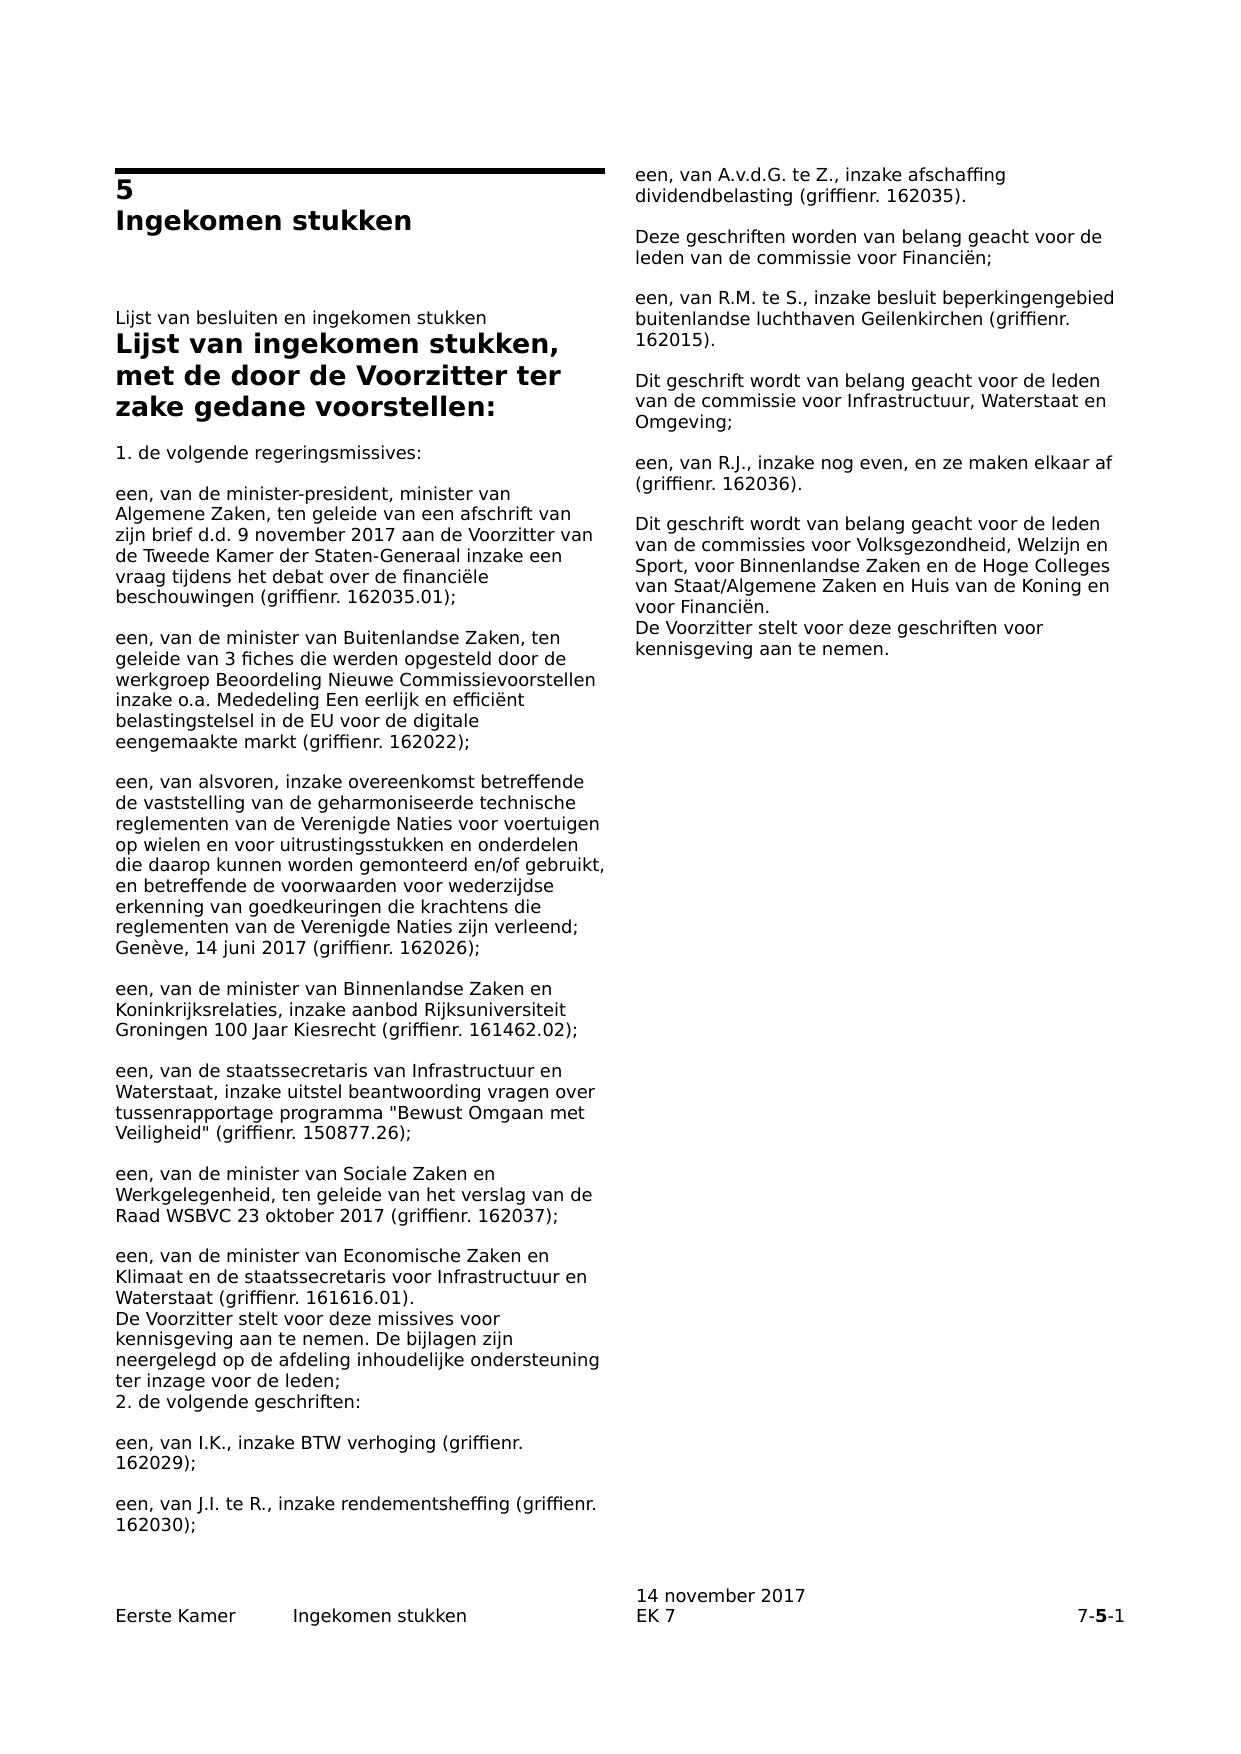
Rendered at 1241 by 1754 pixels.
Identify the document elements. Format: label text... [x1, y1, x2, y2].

text een, van de minister van Sociale Zaken en Werkgelegenheid, ten geleide van het verslag van de Raad WSBVC 23 oktober 2017 (griffienr. 162037); [115, 1164, 605, 1226]
text een, van J.I. te R., inzake rendementsheffing (griffienr. 162030); [115, 1494, 605, 1535]
text Deze geschriften worden van belang geacht voor de leden van de commissie voor Financiën; [635, 227, 1125, 268]
text 2. de volgende geschriften: [115, 1392, 605, 1412]
text een, van de minister van Buitenlandse Zaken, ten geleide van 3 fiches die werden opgesteld door de werkgroep Beoordeling Nieuwe Commissievoorstellen inzake o.a. Mededeling Een eerlijk en efficiënt belastingstelsel in de EU voor de digitale eengemaakte markt (griffienr. 162022); [115, 628, 605, 752]
text een, van R.J., inzake nog even, en ze maken elkaar af (griffienr. 162036). [635, 453, 1125, 494]
text Dit geschrift wordt van belang geacht voor de leden van de commissies voor Volksgezondheid, Welzijn en Sport, voor Binnenlandse Zaken en de Hoge Colleges van Staat/Algemene Zaken en Huis van de Koning en voor Financiën. [635, 514, 1125, 618]
text een, van de minister van Economische Zaken en Klimaat en de staatssecretaris voor Infrastructuur en Waterstaat (griffienr. 161616.01). [115, 1246, 605, 1308]
text De Voorzitter stelt voor deze missives voor kennisgeving aan te nemen. De bijlagen zijn neergelegd op de afdeling inhoudelijke ondersteuning ter inzage voor de leden; [115, 1308, 605, 1392]
text een, van de minister-president, minister van Algemene Zaken, ten geleide van een afschrift van zijn brief d.d. 9 november 2017 aan de Voorzitter van de Tweede Kamer der Staten-Generaal inzake een vraag tijdens het debat over de financiële beschouwingen (griffienr. 162035.01); [115, 483, 605, 608]
text een, van de minister van Binnenlandse Zaken en Koninkrijksrelaties, inzake aanbod Rijksuniversiteit Groningen 100 Jaar Kiesrecht (griffienr. 161462.02); [115, 979, 605, 1041]
title Lijst van ingekomen stukken, met de door de Voorzitter ter zake gedane voorstellen: [115, 329, 605, 423]
text Lijst van besluiten en ingekomen stukken [115, 308, 605, 329]
text De Voorzitter stelt voor deze geschriften voor kennisgeving aan te nemen. [635, 618, 1125, 659]
text een, van I.K., inzake BTW verhoging (griffienr. 162029); [115, 1432, 605, 1474]
text een, van de staatssecretaris van Infrastructuur en Waterstaat, inzake uitstel beantwoording vragen over tussenrapportage programma "Bewust Omgaan met Veiligheid" (griffienr. 150877.26); [115, 1061, 605, 1144]
text Dit geschrift wordt van belang geacht voor de leden van de commissie voor Infrastructuur, Waterstaat en Omgeving; [635, 370, 1125, 433]
title 5 Ingekomen stukken [115, 174, 605, 237]
text een, van alsvoren, inzake overeenkomst betreffende de vaststelling van de geharmoniseerde technische reglementen van de Verenigde Naties voor voertuigen op wielen en voor uitrustingsstukken en onderdelen die daarop kunnen worden gemonteerd en/of gebruikt, en betreffende de voorwaarden voor wederzijdse erkenning van goedkeuringen die krachtens die reglementen van de Verenigde Naties zijn verleend; Genève, 14 juni 2017 (griffienr. 162026); [115, 772, 605, 959]
text 1. de volgende regeringsmissives: [115, 443, 605, 463]
text een, van A.v.d.G. te Z., inzake afschaffing dividendbelasting (griffienr. 162035). [635, 165, 1125, 207]
text een, van R.M. te S., inzake besluit beperkingengebied buitenlandse luchthaven Geilenkirchen (griffienr. 162015). [635, 288, 1125, 350]
